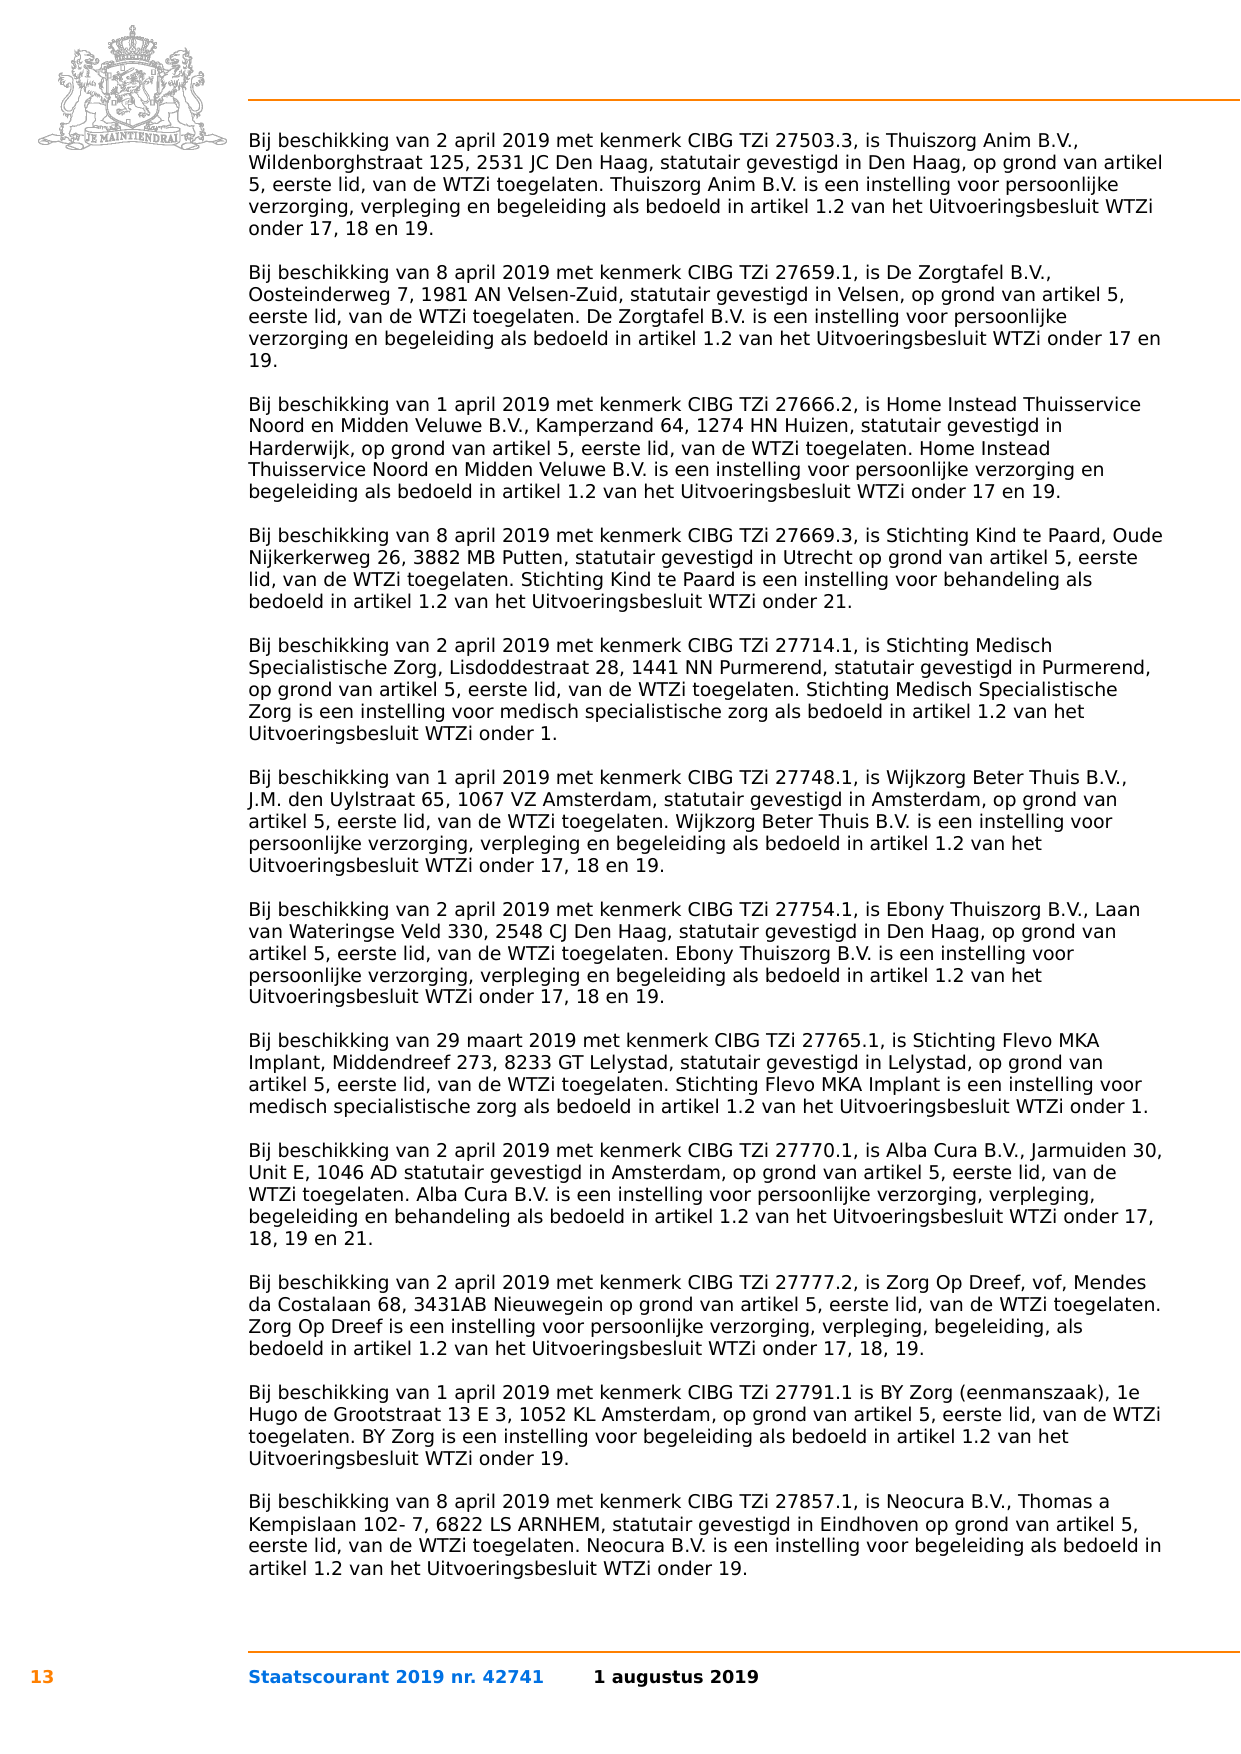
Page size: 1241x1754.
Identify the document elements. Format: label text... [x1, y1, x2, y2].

text Bij beschikking van 1 april 2019 met kenmerk CIBG TZi 27748.1, is Wijkzorg Beter Thuis B.V., J.M. den Uylstraat 65, 1067 VZ Amsterdam, statutair gevestigd in Amsterdam, op grond van artikel 5, eerste lid, van de WTZi toegelaten. Wijkzorg Beter Thuis B.V. is een instelling voor persoonlijke verzorging, verpleging en begeleiding als bedoeld in artikel 1.2 van het Uitvoeringsbesluit WTZi onder 17, 18 en 19. [248, 767, 1163, 877]
text Bij beschikking van 2 april 2019 met kenmerk CIBG TZi 27770.1, is Alba Cura B.V., Jarmuiden 30, Unit E, 1046 AD statutair gevestigd in Amsterdam, op grond van artikel 5, eerste lid, van de WTZi toegelaten. Alba Cura B.V. is een instelling voor persoonlijke verzorging, verpleging, begeleiding en behandeling als bedoeld in artikel 1.2 van het Uitvoeringsbesluit WTZi onder 17, 18, 19 en 21. [248, 1140, 1163, 1250]
text Bij beschikking van 8 april 2019 met kenmerk CIBG TZi 27857.1, is Neocura B.V., Thomas a Kempislaan 102- 7, 6822 LS ARNHEM, statutair gevestigd in Eindhoven op grond van artikel 5, eerste lid, van de WTZi toegelaten. Neocura B.V. is een instelling voor begeleiding als bedoeld in artikel 1.2 van het Uitvoeringsbesluit WTZi onder 19. [248, 1491, 1163, 1579]
text Bij beschikking van 2 april 2019 met kenmerk CIBG TZi 27777.2, is Zorg Op Dreef, vof, Mendes da Costalaan 68, 3431AB Nieuwegein op grond van artikel 5, eerste lid, van de WTZi toegelaten. Zorg Op Dreef is een instelling voor persoonlijke verzorging, verpleging, begeleiding, als bedoeld in artikel 1.2 van het Uitvoeringsbesluit WTZi onder 17, 18, 19. [248, 1272, 1163, 1360]
text Bij beschikking van 8 april 2019 met kenmerk CIBG TZi 27669.3, is Stichting Kind te Paard, Oude Nijkerkerweg 26, 3882 MB Putten, statutair gevestigd in Utrecht op grond van artikel 5, eerste lid, van de WTZi toegelaten. Stichting Kind te Paard is een instelling voor behandeling als bedoeld in artikel 1.2 van het Uitvoeringsbesluit WTZi onder 21. [248, 525, 1163, 613]
picture [38, 25, 227, 150]
text Bij beschikking van 2 april 2019 met kenmerk CIBG TZi 27503.3, is Thuiszorg Anim B.V., Wildenborghstraat 125, 2531 JC Den Haag, statutair gevestigd in Den Haag, op grond van artikel 5, eerste lid, van de WTZi toegelaten. Thuiszorg Anim B.V. is een instelling voor persoonlijke verzorging, verpleging en begeleiding als bedoeld in artikel 1.2 van het Uitvoeringsbesluit WTZi onder 17, 18 en 19. [248, 130, 1163, 240]
text Bij beschikking van 1 april 2019 met kenmerk CIBG TZi 27666.2, is Home Instead Thuisservice Noord en Midden Veluwe B.V., Kamperzand 64, 1274 HN Huizen, statutair gevestigd in Harderwijk, op grond van artikel 5, eerste lid, van de WTZi toegelaten. Home Instead Thuisservice Noord en Midden Veluwe B.V. is een instelling voor persoonlijke verzorging en begeleiding als bedoeld in artikel 1.2 van het Uitvoeringsbesluit WTZi onder 17 en 19. [248, 393, 1163, 503]
text Bij beschikking van 29 maart 2019 met kenmerk CIBG TZi 27765.1, is Stichting Flevo MKA Implant, Middendreef 273, 8233 GT Lelystad, statutair gevestigd in Lelystad, op grond van artikel 5, eerste lid, van de WTZi toegelaten. Stichting Flevo MKA Implant is een instelling voor medisch specialistische zorg als bedoeld in artikel 1.2 van het Uitvoeringsbesluit WTZi onder 1. [248, 1030, 1163, 1118]
text Bij beschikking van 2 april 2019 met kenmerk CIBG TZi 27714.1, is Stichting Medisch Specialistische Zorg, Lisdoddestraat 28, 1441 NN Purmerend, statutair gevestigd in Purmerend, op grond van artikel 5, eerste lid, van de WTZi toegelaten. Stichting Medisch Specialistische Zorg is een instelling voor medisch specialistische zorg als bedoeld in artikel 1.2 van het Uitvoeringsbesluit WTZi onder 1. [248, 635, 1163, 745]
text Bij beschikking van 2 april 2019 met kenmerk CIBG TZi 27754.1, is Ebony Thuiszorg B.V., Laan van Wateringse Veld 330, 2548 CJ Den Haag, statutair gevestigd in Den Haag, op grond van artikel 5, eerste lid, van de WTZi toegelaten. Ebony Thuiszorg B.V. is een instelling voor persoonlijke verzorging, verpleging en begeleiding als bedoeld in artikel 1.2 van het Uitvoeringsbesluit WTZi onder 17, 18 en 19. [248, 898, 1163, 1008]
text Bij beschikking van 8 april 2019 met kenmerk CIBG TZi 27659.1, is De Zorgtafel B.V., Oosteinderweg 7, 1981 AN Velsen-Zuid, statutair gevestigd in Velsen, op grond van artikel 5, eerste lid, van de WTZi toegelaten. De Zorgtafel B.V. is een instelling voor persoonlijke verzorging en begeleiding als bedoeld in artikel 1.2 van het Uitvoeringsbesluit WTZi onder 17 en 19. [248, 262, 1163, 372]
text Bij beschikking van 1 april 2019 met kenmerk CIBG TZi 27791.1 is BY Zorg (eenmanszaak), 1e Hugo de Grootstraat 13 E 3, 1052 KL Amsterdam, op grond van artikel 5, eerste lid, van de WTZi toegelaten. BY Zorg is een instelling voor begeleiding als bedoeld in artikel 1.2 van het Uitvoeringsbesluit WTZi onder 19. [248, 1382, 1163, 1469]
